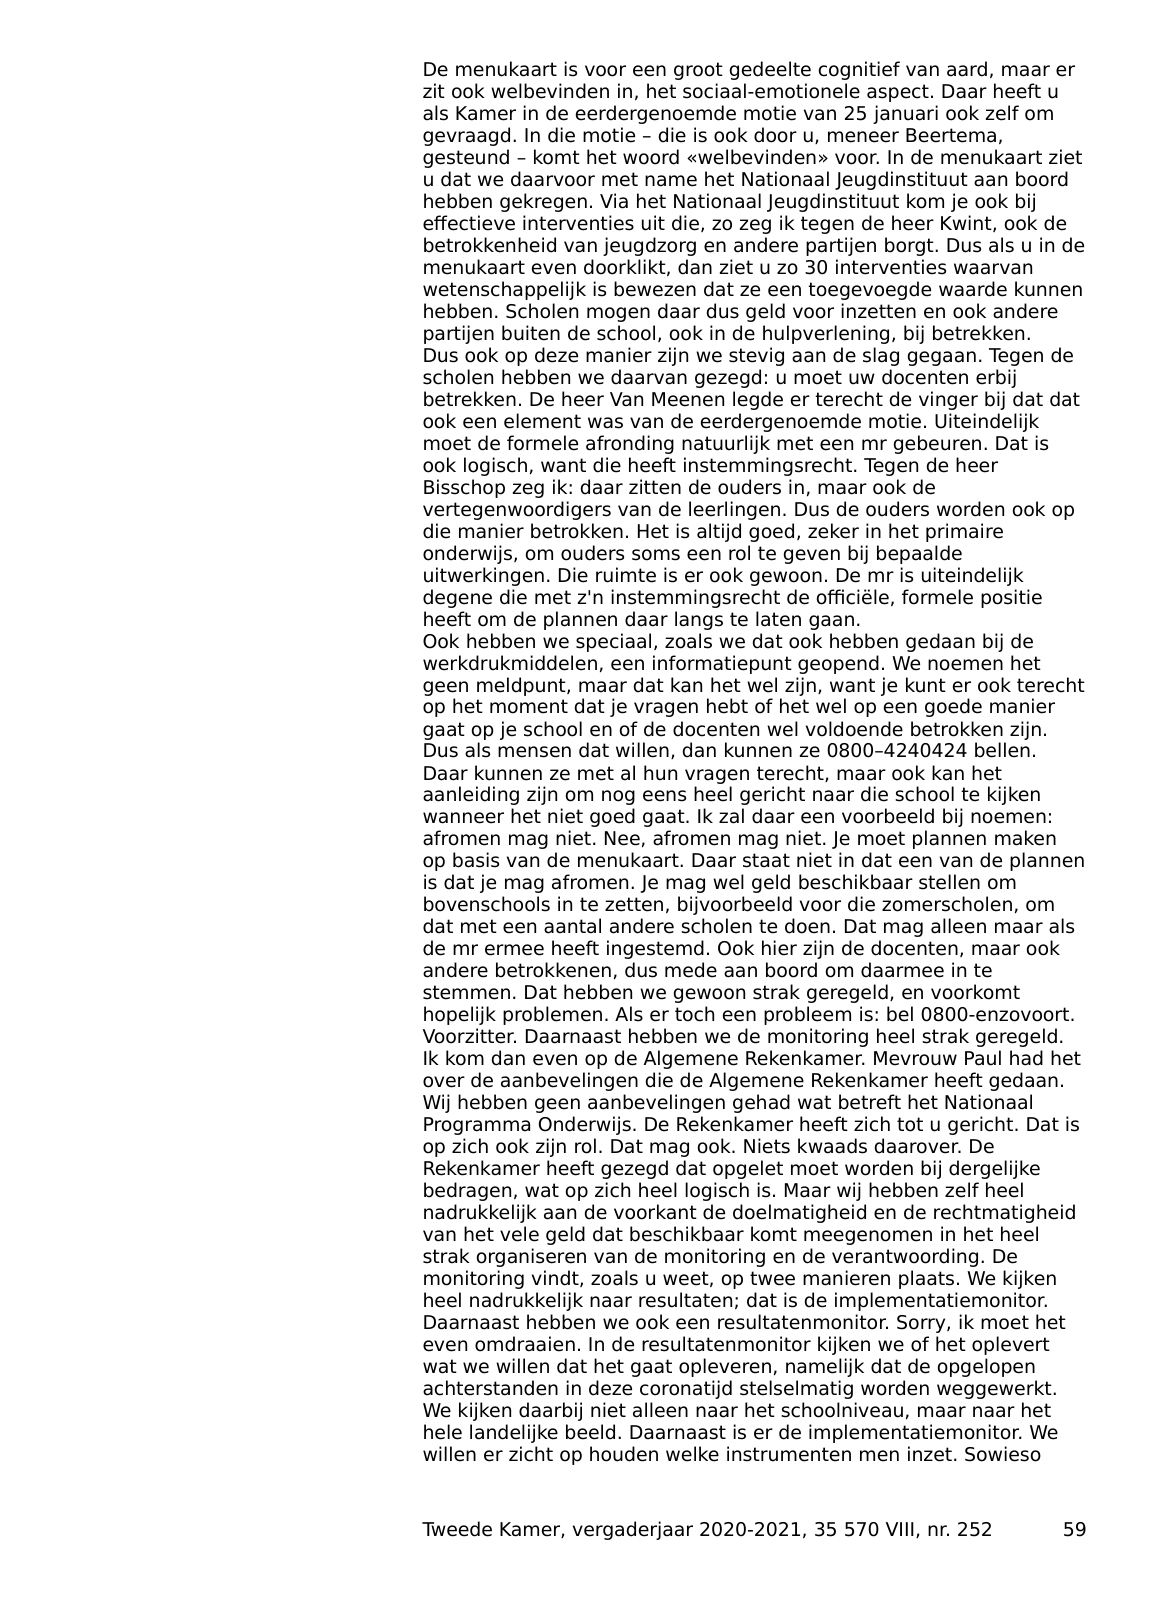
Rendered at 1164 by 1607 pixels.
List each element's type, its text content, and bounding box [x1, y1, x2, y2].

text Ook hebben we speciaal, zoals we dat ook hebben gedaan bij de werkdrukmiddelen, een informatiepunt geopend. We noemen het geen meldpunt, maar dat kan het wel zijn, want je kunt er ook terecht op het moment dat je vragen hebt of het wel op een goede manier gaat op je school en of de docenten wel voldoende betrokken zijn. Dus als mensen dat willen, dan kunnen ze 0800–4240424 bellen. Daar kunnen ze met al hun vragen terecht, maar ook kan het aanleiding zijn om nog eens heel gericht naar die school te kijken wanneer het niet goed gaat. Ik zal daar een voorbeeld bij noemen: afromen mag niet. Nee, afromen mag niet. Je moet plannen maken op basis van de menukaart. Daar staat niet in dat een van de plannen is dat je mag afromen. Je mag wel geld beschikbaar stellen om bovenschools in te zetten, bijvoorbeeld voor die zomerscholen, om dat met een aantal andere scholen te doen. Dat mag alleen maar als de mr ermee heeft ingestemd. Ook hier zijn de docenten, maar ook andere betrokkenen, dus mede aan boord om daarmee in te stemmen. Dat hebben we gewoon strak geregeld, en voorkomt hopelijk problemen. Als er toch een probleem is: bel 0800-enzovoort. [422, 631, 1087, 1026]
text Voorzitter. Daarnaast hebben we de monitoring heel strak geregeld. Ik kom dan even op de Algemene Rekenkamer. Mevrouw Paul had het over de aanbevelingen die de Algemene Rekenkamer heeft gedaan. Wij hebben geen aanbevelingen gehad wat betreft het Nationaal Programma Onderwijs. De Rekenkamer heeft zich tot u gericht. Dat is op zich ook zijn rol. Dat mag ook. Niets kwaads daarover. De Rekenkamer heeft gezegd dat opgelet moet worden bij dergelijke bedragen, wat op zich heel logisch is. Maar wij hebben zelf heel nadrukkelijk aan de voorkant de doelmatigheid en de rechtmatigheid van het vele geld dat beschikbaar komt meegenomen in het heel strak organiseren van de monitoring en de verantwoording. De monitoring vindt, zoals u weet, op twee manieren plaats. We kijken heel nadrukkelijk naar resultaten; dat is de implementatiemonitor. Daarnaast hebben we ook een resultatenmonitor. Sorry, ik moet het even omdraaien. In de resultatenmonitor kijken we of het oplevert wat we willen dat het gaat opleveren, namelijk dat de opgelopen achterstanden in deze coronatijd stelselmatig worden weggewerkt. We kijken daarbij niet alleen naar het schoolniveau, maar naar het hele landelijke beeld. Daarnaast is er de implementatiemonitor. We willen er zicht op houden welke instrumenten men inzet. Sowieso [422, 1026, 1087, 1466]
text Dus ook op deze manier zijn we stevig aan de slag gegaan. Tegen de scholen hebben we daarvan gezegd: u moet uw docenten erbij betrekken. De heer Van Meenen legde er terecht de vinger bij dat dat ook een element was van de eerdergenoemde motie. Uiteindelijk moet de formele afronding natuurlijk met een mr gebeuren. Dat is ook logisch, want die heeft instemmingsrecht. Tegen de heer Bisschop zeg ik: daar zitten de ouders in, maar ook de vertegenwoordigers van de leerlingen. Dus de ouders worden ook op die manier betrokken. Het is altijd goed, zeker in het primaire onderwijs, om ouders soms een rol te geven bij bepaalde uitwerkingen. Die ruimte is er ook gewoon. De mr is uiteindelijk degene die met z'n instemmingsrecht de officiële, formele positie heeft om de plannen daar langs te laten gaan. [422, 345, 1087, 631]
text De menukaart is voor een groot gedeelte cognitief van aard, maar er zit ook welbevinden in, het sociaal-emotionele aspect. Daar heeft u als Kamer in de eerdergenoemde motie van 25 januari ook zelf om gevraagd. In die motie – die is ook door u, meneer Beertema, gesteund – komt het woord «welbevinden» voor. In de menukaart ziet u dat we daarvoor met name het Nationaal Jeugdinstituut aan boord hebben gekregen. Via het Nationaal Jeugdinstituut kom je ook bij effectieve interventies uit die, zo zeg ik tegen de heer Kwint, ook de betrokkenheid van jeugdzorg en andere partijen borgt. Dus als u in de menukaart even doorklikt, dan ziet u zo 30 interventies waarvan wetenschappelijk is bewezen dat ze een toegevoegde waarde kunnen hebben. Scholen mogen daar dus geld voor inzetten en ook andere partijen buiten de school, ook in de hulpverlening, bij betrekken. [422, 59, 1087, 345]
